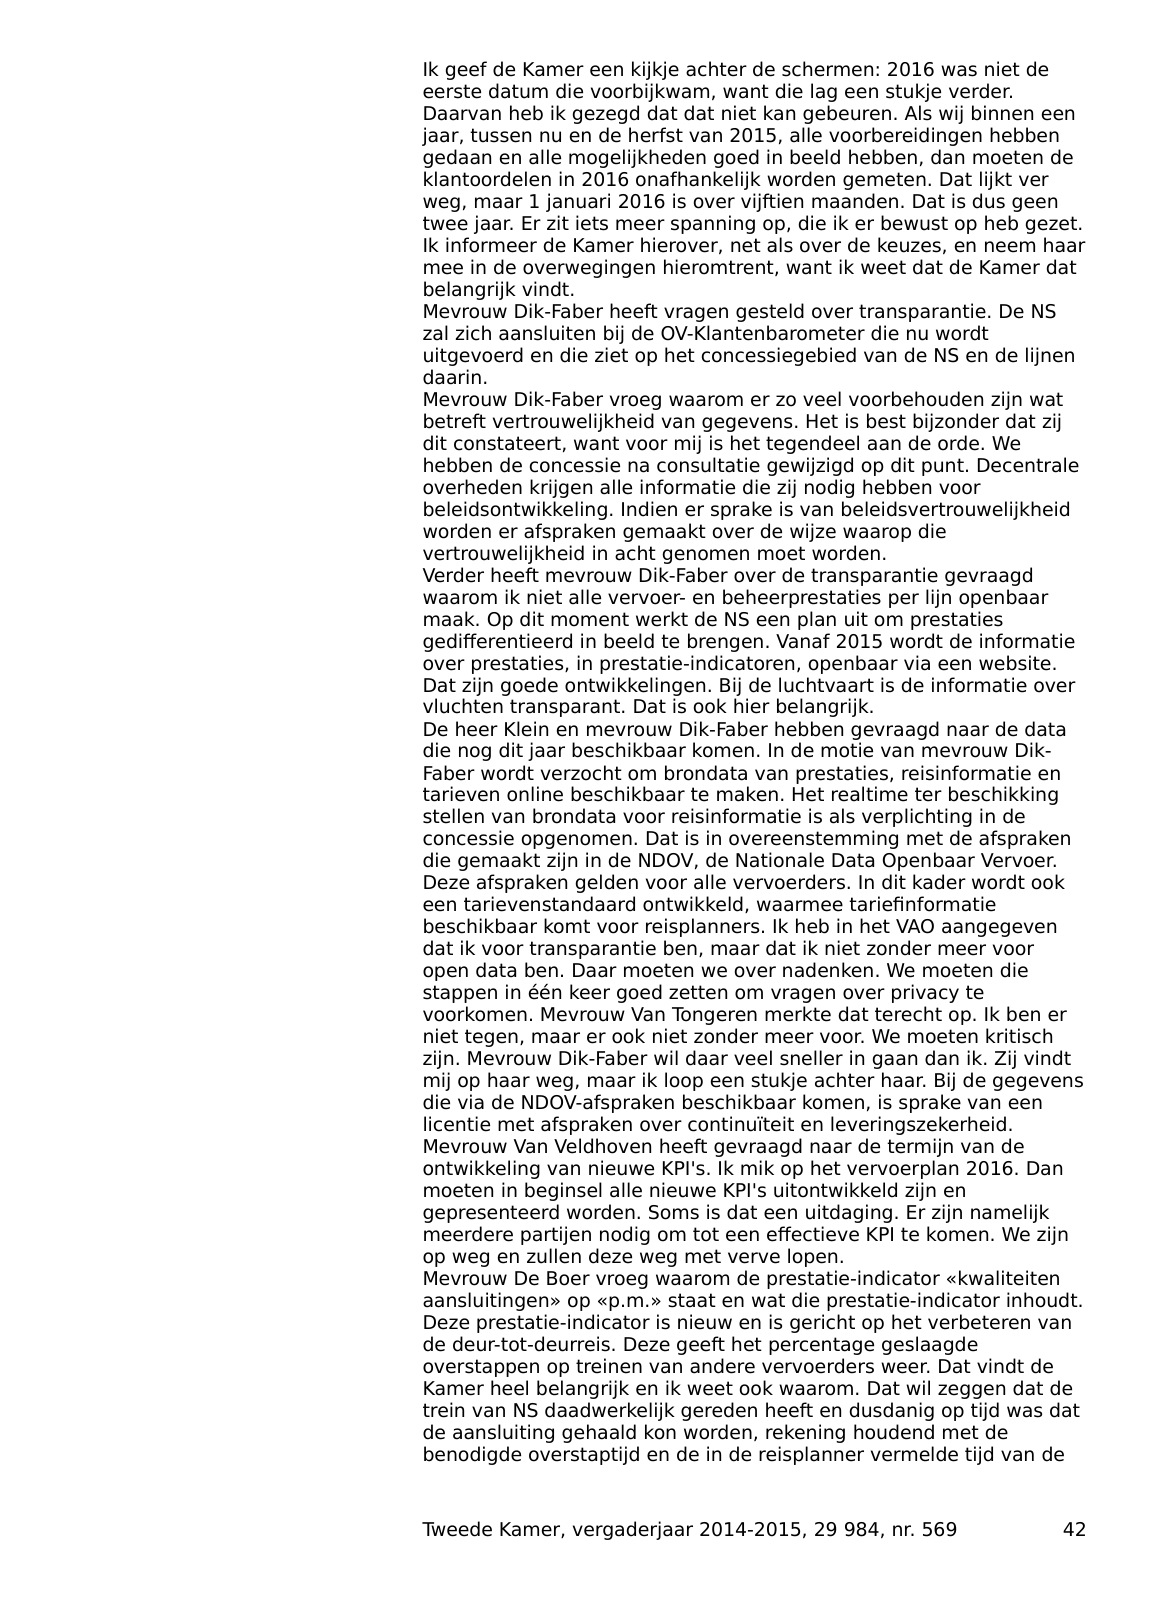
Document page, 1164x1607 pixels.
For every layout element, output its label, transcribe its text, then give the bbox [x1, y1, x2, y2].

text De heer Klein en mevrouw Dik-Faber hebben gevraagd naar de data die nog dit jaar beschikbaar komen. In de motie van mevrouw Dik-Faber wordt verzocht om brondata van prestaties, reisinformatie en tarieven online beschikbaar te maken. Het realtime ter beschikking stellen van brondata voor reisinformatie is als verplichting in de concessie opgenomen. Dat is in overeenstemming met de afspraken die gemaakt zijn in de NDOV, de Nationale Data Openbaar Vervoer. Deze afspraken gelden voor alle vervoerders. In dit kader wordt ook een tarievenstandaard ontwikkeld, waarmee tariefinformatie beschikbaar komt voor reisplanners. Ik heb in het VAO aangegeven dat ik voor transparantie ben, maar dat ik niet zonder meer voor open data ben. Daar moeten we over nadenken. We moeten die stappen in één keer goed zetten om vragen over privacy te voorkomen. Mevrouw Van Tongeren merkte dat terecht op. Ik ben er niet tegen, maar er ook niet zonder meer voor. We moeten kritisch zijn. Mevrouw Dik-Faber wil daar veel sneller in gaan dan ik. Zij vindt mij op haar weg, maar ik loop een stukje achter haar. Bij de gegevens die via de NDOV-afspraken beschikbaar komen, is sprake van een licentie met afspraken over continuïteit en leveringszekerheid. [422, 718, 1087, 1136]
text Ik geef de Kamer een kijkje achter de schermen: 2016 was niet de eerste datum die voorbijkwam, want die lag een stukje verder. Daarvan heb ik gezegd dat dat niet kan gebeuren. Als wij binnen een jaar, tussen nu en de herfst van 2015, alle voorbereidingen hebben gedaan en alle mogelijkheden goed in beeld hebben, dan moeten de klantoordelen in 2016 onafhankelijk worden gemeten. Dat lijkt ver weg, maar 1 januari 2016 is over vijftien maanden. Dat is dus geen twee jaar. Er zit iets meer spanning op, die ik er bewust op heb gezet. Ik informeer de Kamer hierover, net als over de keuzes, en neem haar mee in de overwegingen hieromtrent, want ik weet dat de Kamer dat belangrijk vindt. [422, 59, 1087, 301]
text Mevrouw Dik-Faber vroeg waarom er zo veel voorbehouden zijn wat betreft vertrouwelijkheid van gegevens. Het is best bijzonder dat zij dit constateert, want voor mij is het tegendeel aan de orde. We hebben de concessie na consultatie gewijzigd op dit punt. Decentrale overheden krijgen alle informatie die zij nodig hebben voor beleidsontwikkeling. Indien er sprake is van beleidsvertrouwelijkheid worden er afspraken gemaakt over de wijze waarop die vertrouwelijkheid in acht genomen moet worden. [422, 389, 1087, 564]
text Verder heeft mevrouw Dik-Faber over de transparantie gevraagd waarom ik niet alle vervoer- en beheerprestaties per lijn openbaar maak. Op dit moment werkt de NS een plan uit om prestaties gedifferentieerd in beeld te brengen. Vanaf 2015 wordt de informatie over prestaties, in prestatie-indicatoren, openbaar via een website. Dat zijn goede ontwikkelingen. Bij de luchtvaart is de informatie over vluchten transparant. Dat is ook hier belangrijk. [422, 564, 1087, 718]
text Mevrouw De Boer vroeg waarom de prestatie-indicator «kwaliteiten aansluitingen» op «p.m.» staat en wat die prestatie-indicator inhoudt. Deze prestatie-indicator is nieuw en is gericht op het verbeteren van de deur-tot-deurreis. Deze geeft het percentage geslaagde overstappen op treinen van andere vervoerders weer. Dat vindt de Kamer heel belangrijk en ik weet ook waarom. Dat wil zeggen dat de trein van NS daadwerkelijk gereden heeft en dusdanig op tijd was dat de aansluiting gehaald kon worden, rekening houdend met de benodigde overstaptijd en de in de reisplanner vermelde tijd van de [422, 1268, 1087, 1466]
text Mevrouw Van Veldhoven heeft gevraagd naar de termijn van de ontwikkeling van nieuwe KPI's. Ik mik op het vervoerplan 2016. Dan moeten in beginsel alle nieuwe KPI's uitontwikkeld zijn en gepresenteerd worden. Soms is dat een uitdaging. Er zijn namelijk meerdere partijen nodig om tot een effectieve KPI te komen. We zijn op weg en zullen deze weg met verve lopen. [422, 1136, 1087, 1268]
text Mevrouw Dik-Faber heeft vragen gesteld over transparantie. De NS zal zich aansluiten bij de OV-Klantenbarometer die nu wordt uitgevoerd en die ziet op het concessiegebied van de NS en de lijnen daarin. [422, 301, 1087, 389]
